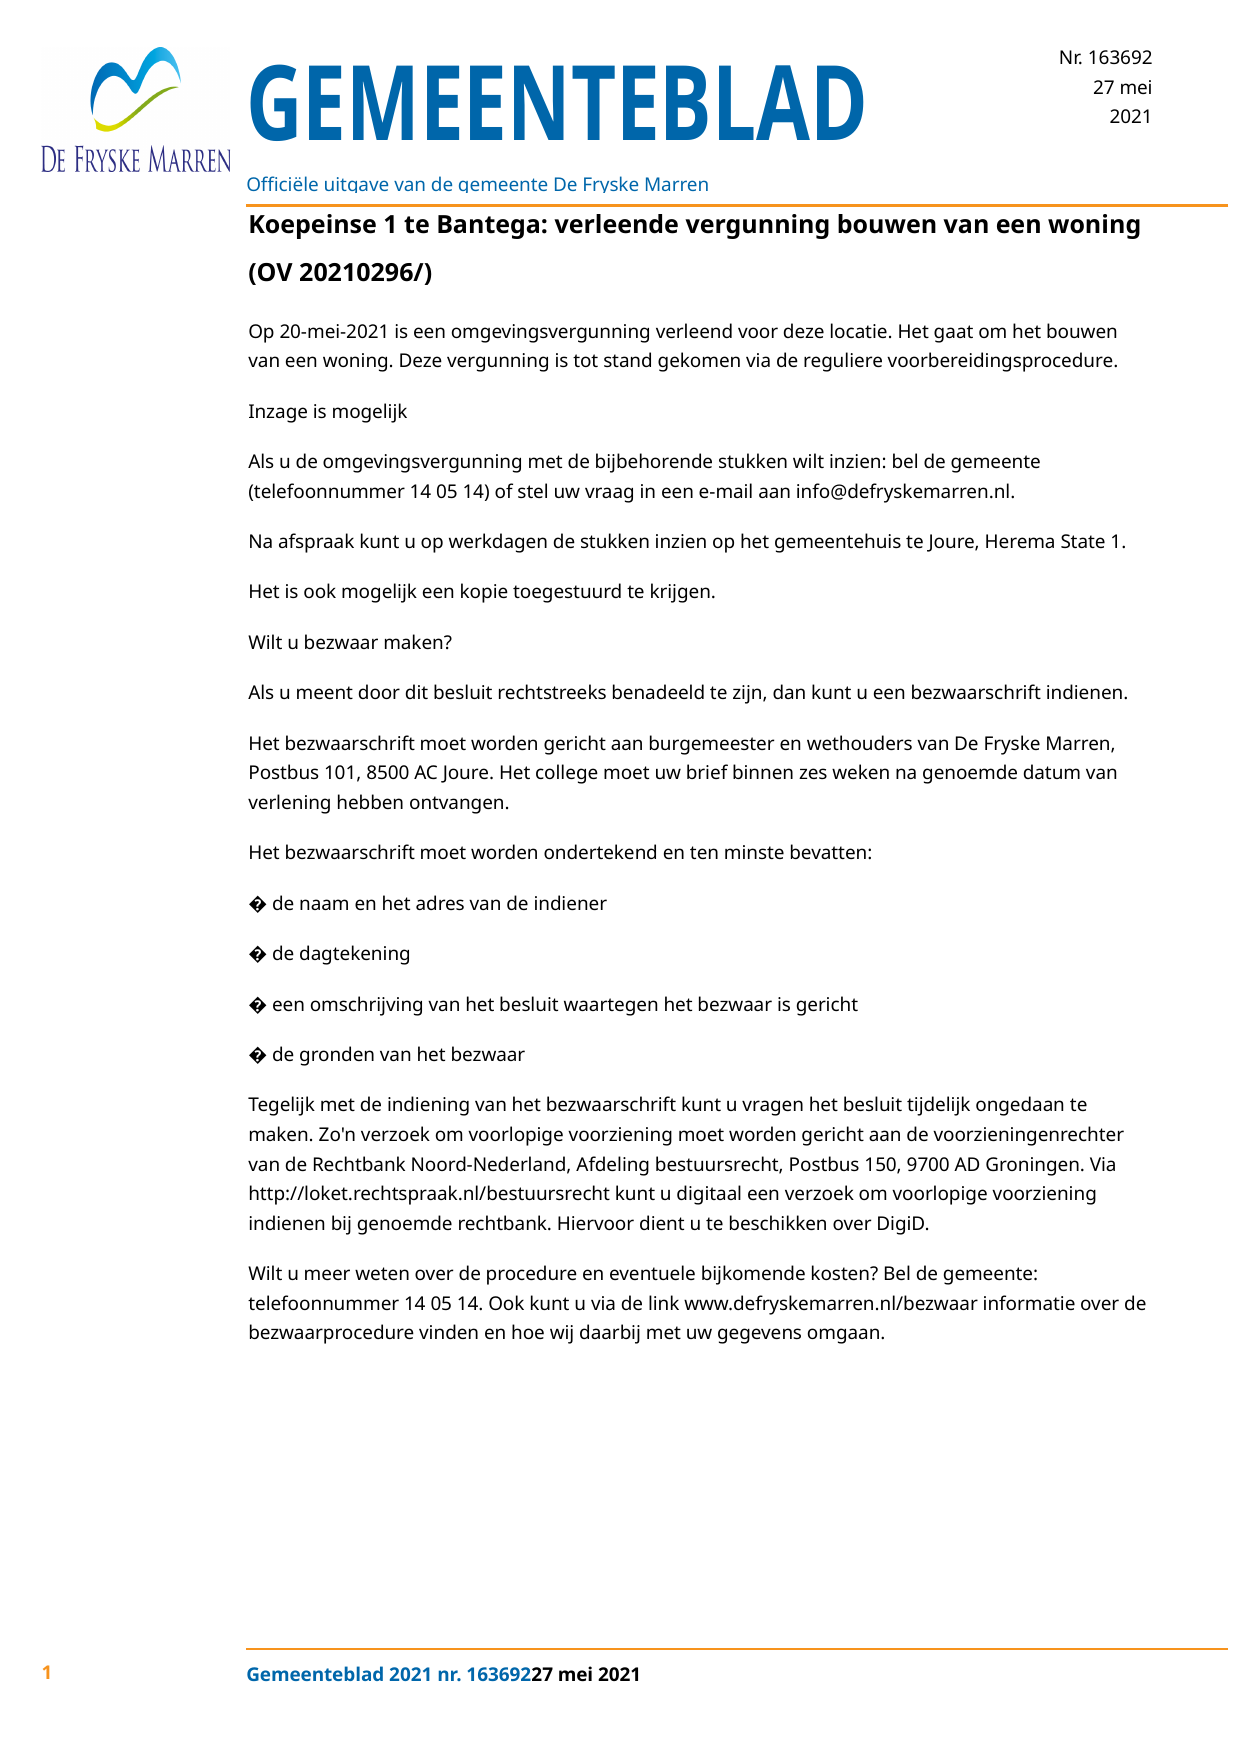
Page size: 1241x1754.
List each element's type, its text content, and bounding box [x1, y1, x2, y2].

text � de dagtekening [248, 940, 1152, 966]
text Na afspraak kunt u op werkdagen de stukken inzien op het gemeentehuis te Joure, Herema State 1. [248, 528, 1152, 554]
text Inzage is mogelijk [248, 398, 1152, 424]
text Het is ook mogelijk een kopie toegestuurd te krijgen. [248, 579, 1152, 604]
text � een omschrijving van het besluit waartegen het bezwaar is gericht [248, 991, 1152, 1017]
text Wilt u meer weten over de procedure en eventuele bijkomende kosten? Bel de gemeente: telefoonnummer 14 05 14. Ook kunt u via de link www.defryskemarren.nl/bezwaar informatie over de bezwaarprocedure vinden en hoe wij daarbij met uw gegevens omgaan. [248, 1260, 1152, 1345]
text Koepeinse 1 te Bantega: verleende vergunning bouwen van een woning (OV 20210296/) [248, 207, 1152, 288]
text Wilt u bezwaar maken? [248, 629, 1152, 655]
picture [41, 47, 231, 172]
text � de naam en het adres van de indiener [248, 890, 1152, 916]
text Als u meent door dit besluit rechtstreeks benadeeld te zijn, dan kunt u een bezwaarschrift indienen. [248, 679, 1152, 705]
text Het bezwaarschrift moet worden ondertekend en ten minste bevatten: [248, 839, 1152, 865]
text � de gronden van het bezwaar [248, 1041, 1152, 1067]
text Op 20-mei-2021 is een omgevingsvergunning verleend voor deze locatie. Het gaat om het bouwen van een woning. Deze vergunning is tot stand gekomen via de reguliere voorbereidingsprocedure. [248, 318, 1152, 373]
text Als u de omgevingsvergunning met de bijbehorende stukken wilt inzien: bel de gemeente (telefoonnummer 14 05 14) of stel uw vraag in een e-mail aan info@defryskemarren.nl. [248, 448, 1152, 504]
text Tegelijk met de indiening van het bezwaarschrift kunt u vragen het besluit tijdelijk ongedaan te maken. Zo'n verzoek om voorlopige voorziening moet worden gericht aan de voorzieningenrechter van de Rechtbank Noord-Nederland, Afdeling bestuursrecht, Postbus 150, 9700 AD Groningen. Via http://loket.rechtspraak.nl/bestuursrecht kunt u digitaal een verzoek om voorlopige voorziening indienen bij genoemde rechtbank. Hiervoor dient u te beschikken over DigiD. [248, 1092, 1152, 1236]
text Het bezwaarschrift moet worden gericht aan burgemeester en wethouders van De Fryske Marren, Postbus 101, 8500 AC Joure. Het college moet uw brief binnen zes weken na genoemde datum van verlening hebben ontvangen. [248, 730, 1152, 815]
